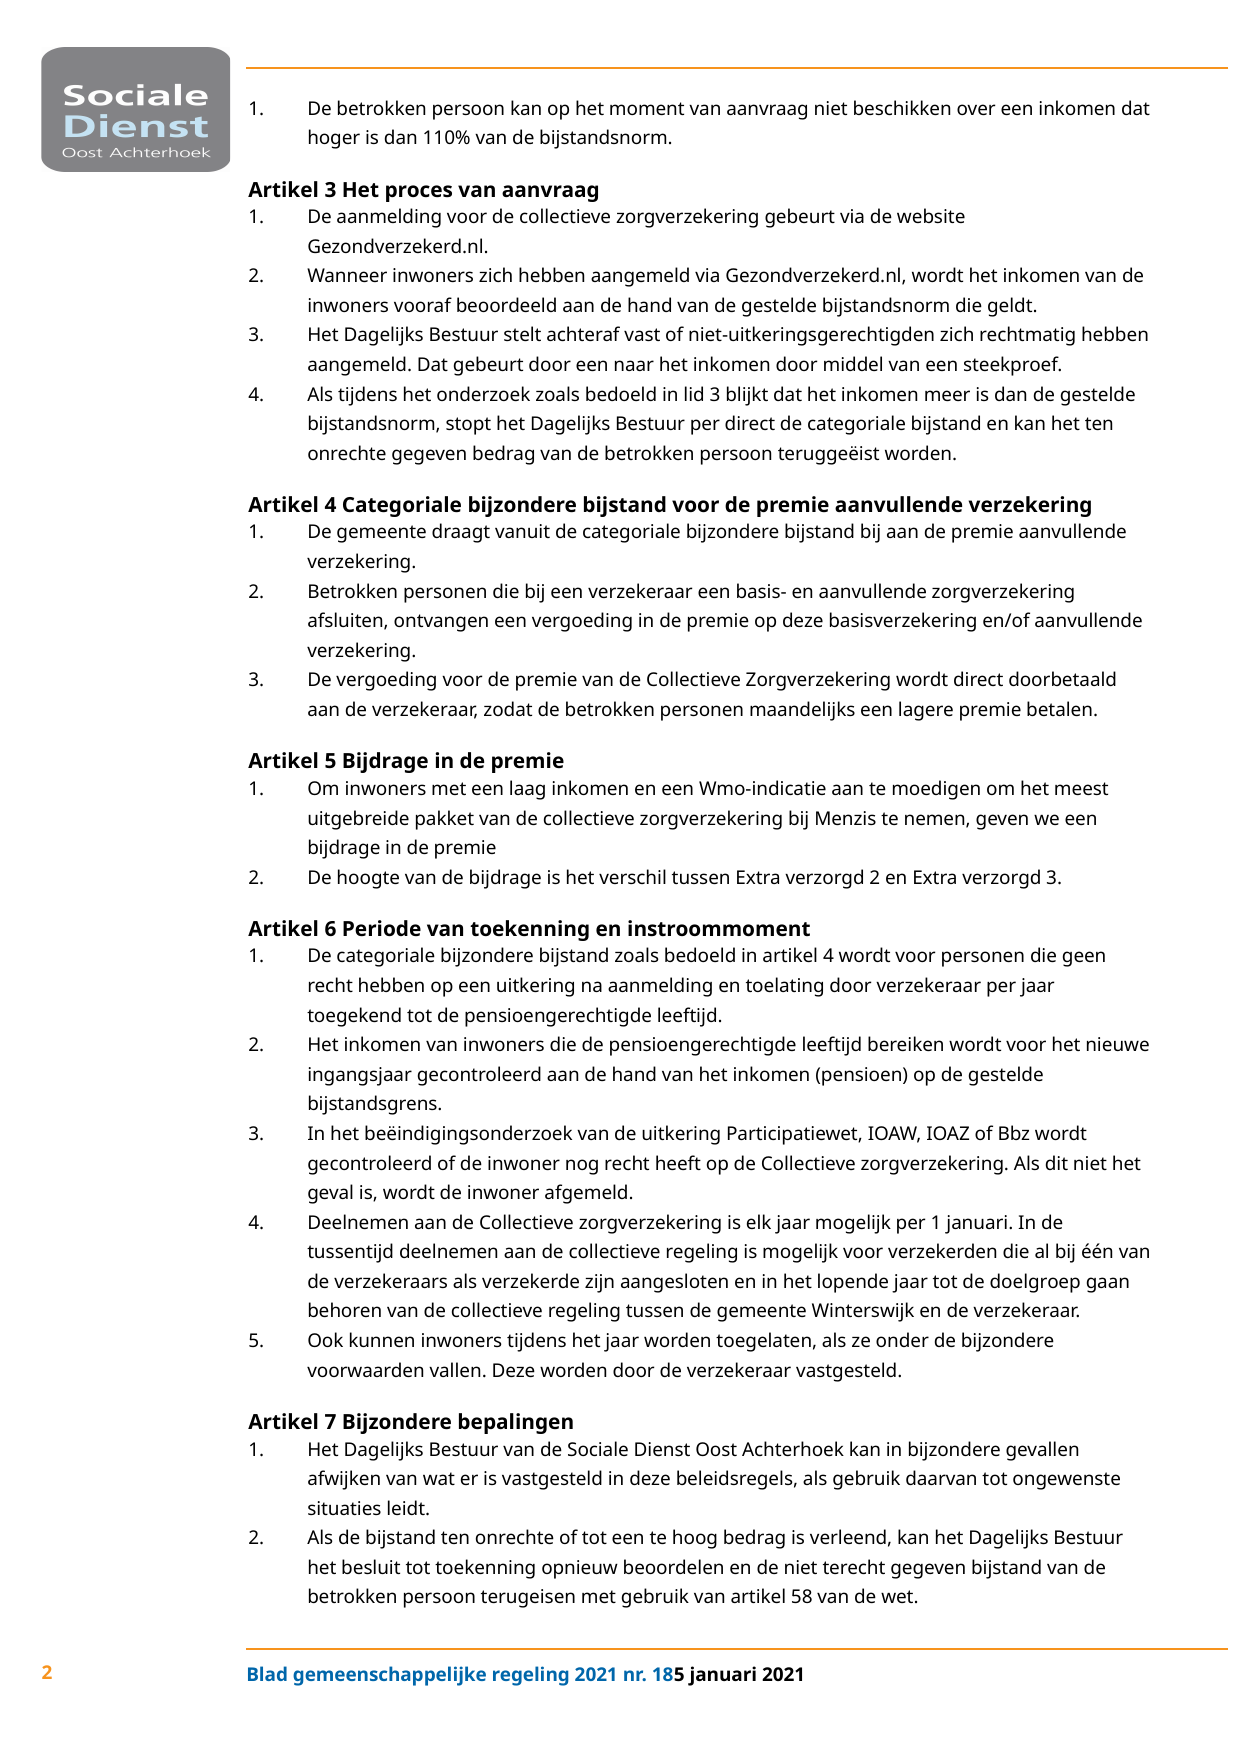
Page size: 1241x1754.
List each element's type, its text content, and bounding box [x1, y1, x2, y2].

list Wanneer inwoners zich hebben aangemeld via Gezondverzekerd.nl, wordt het inkomen van de inwoners vooraf beoordeeld aan de hand van de gestelde bijstandsnorm die geldt. [248, 262, 1152, 318]
list Betrokken personen die bij een verzekeraar een basis- en aanvullende zorgverzekering afsluiten, ontvangen een vergoeding in de premie op deze basisverzekering en/of aanvullende verzekering. [248, 578, 1152, 663]
list De gemeente draagt vanuit de categoriale bijzondere bijstand bij aan de premie aanvullende verzekering. [248, 519, 1152, 574]
list Het inkomen van inwoners die de pensioengerechtigde leeftijd bereiken wordt voor het nieuwe ingangsjaar gecontroleerd aan de hand van het inkomen (pensioen) op de gestelde bijstandsgrens. [248, 1031, 1152, 1116]
list De vergoeding voor de premie van de Collectieve Zorgverzekering wordt direct doorbetaald aan de verzekeraar, zodat de betrokken personen maandelijks een lagere premie betalen. [248, 667, 1152, 722]
list Als de bijstand ten onrechte of tot een te hoog bedrag is verleend, kan het Dagelijks Bestuur het besluit tot toekenning opnieuw beoordelen en de niet terecht gegeven bijstand van de betrokken persoon terugeisen met gebruik van artikel 58 van de wet. [248, 1524, 1152, 1609]
text Artikel 7 Bijzondere bepalingen [248, 1407, 1152, 1436]
list In het beëindigingsonderzoek van de uitkering Participatiewet, IOAW, IOAZ of Bbz wordt gecontroleerd of de inwoner nog recht heeft op de Collectieve zorgverzekering. Als dit niet het geval is, wordt de inwoner afgemeld. [248, 1120, 1152, 1205]
list Het Dagelijks Bestuur van de Sociale Dienst Oost Achterhoek kan in bijzondere gevallen afwijken van wat er is vastgesteld in deze beleidsregels, als gebruik daarvan tot ongewenste situaties leidt. [248, 1436, 1152, 1521]
text Artikel 5 Bijdrage in de premie [248, 747, 1152, 775]
list Als tijdens het onderzoek zoals bedoeld in lid 3 blijkt dat het inkomen meer is dan de gestelde bijstandsnorm, stopt het Dagelijks Bestuur per direct de categoriale bijstand en kan het ten onrechte gegeven bedrag van de betrokken persoon teruggeëist worden. [248, 381, 1152, 466]
list Deelnemen aan de Collectieve zorgverzekering is elk jaar mogelijk per 1 januari. In de tussentijd deelnemen aan de collectieve regeling is mogelijk voor verzekerden die al bij één van de verzekeraars als verzekerde zijn aangesloten en in het lopende jaar tot de doelgroep gaan behoren van de collectieve regeling tussen de gemeente Winterswijk en de verzekeraar. [248, 1209, 1152, 1323]
text Artikel 3 Het proces van aanvraag [248, 175, 1152, 203]
list De categoriale bijzondere bijstand zoals bedoeld in artikel 4 wordt voor personen die geen recht hebben op een uitkering na aanmelding en toelating door verzekeraar per jaar toegekend tot de pensioengerechtigde leeftijd. [248, 943, 1152, 1028]
text Artikel 4 Categoriale bijzondere bijstand voor de premie aanvullende verzekering [248, 490, 1152, 519]
list De aanmelding voor de collectieve zorgverzekering gebeurt via de website Gezondverzekerd.nl. [248, 203, 1152, 258]
text Artikel 6 Periode van toekenning en instroommoment [248, 914, 1152, 943]
list Ook kunnen inwoners tijdens het jaar worden toegelaten, als ze onder de bijzondere voorwaarden vallen. Deze worden door de verzekeraar vastgesteld. [248, 1327, 1152, 1383]
list Het Dagelijks Bestuur stelt achteraf vast of niet-uitkeringsgerechtigden zich rechtmatig hebben aangemeld. Dat gebeurt door een naar het inkomen door middel van een steekproef. [248, 322, 1152, 377]
picture [41, 47, 231, 172]
list De betrokken persoon kan op het moment van aanvraag niet beschikken over een inkomen dat hoger is dan 110% van de bijstandsnorm. [248, 95, 1152, 150]
list Om inwoners met een laag inkomen en een Wmo-indicatie aan te moedigen om het meest uitgebreide pakket van de collectieve zorgverzekering bij Menzis te nemen, geven we een bijdrage in de premie [248, 775, 1152, 860]
list De hoogte van de bijdrage is het verschil tussen Extra verzorgd 2 en Extra verzorgd 3. [248, 864, 1152, 889]
